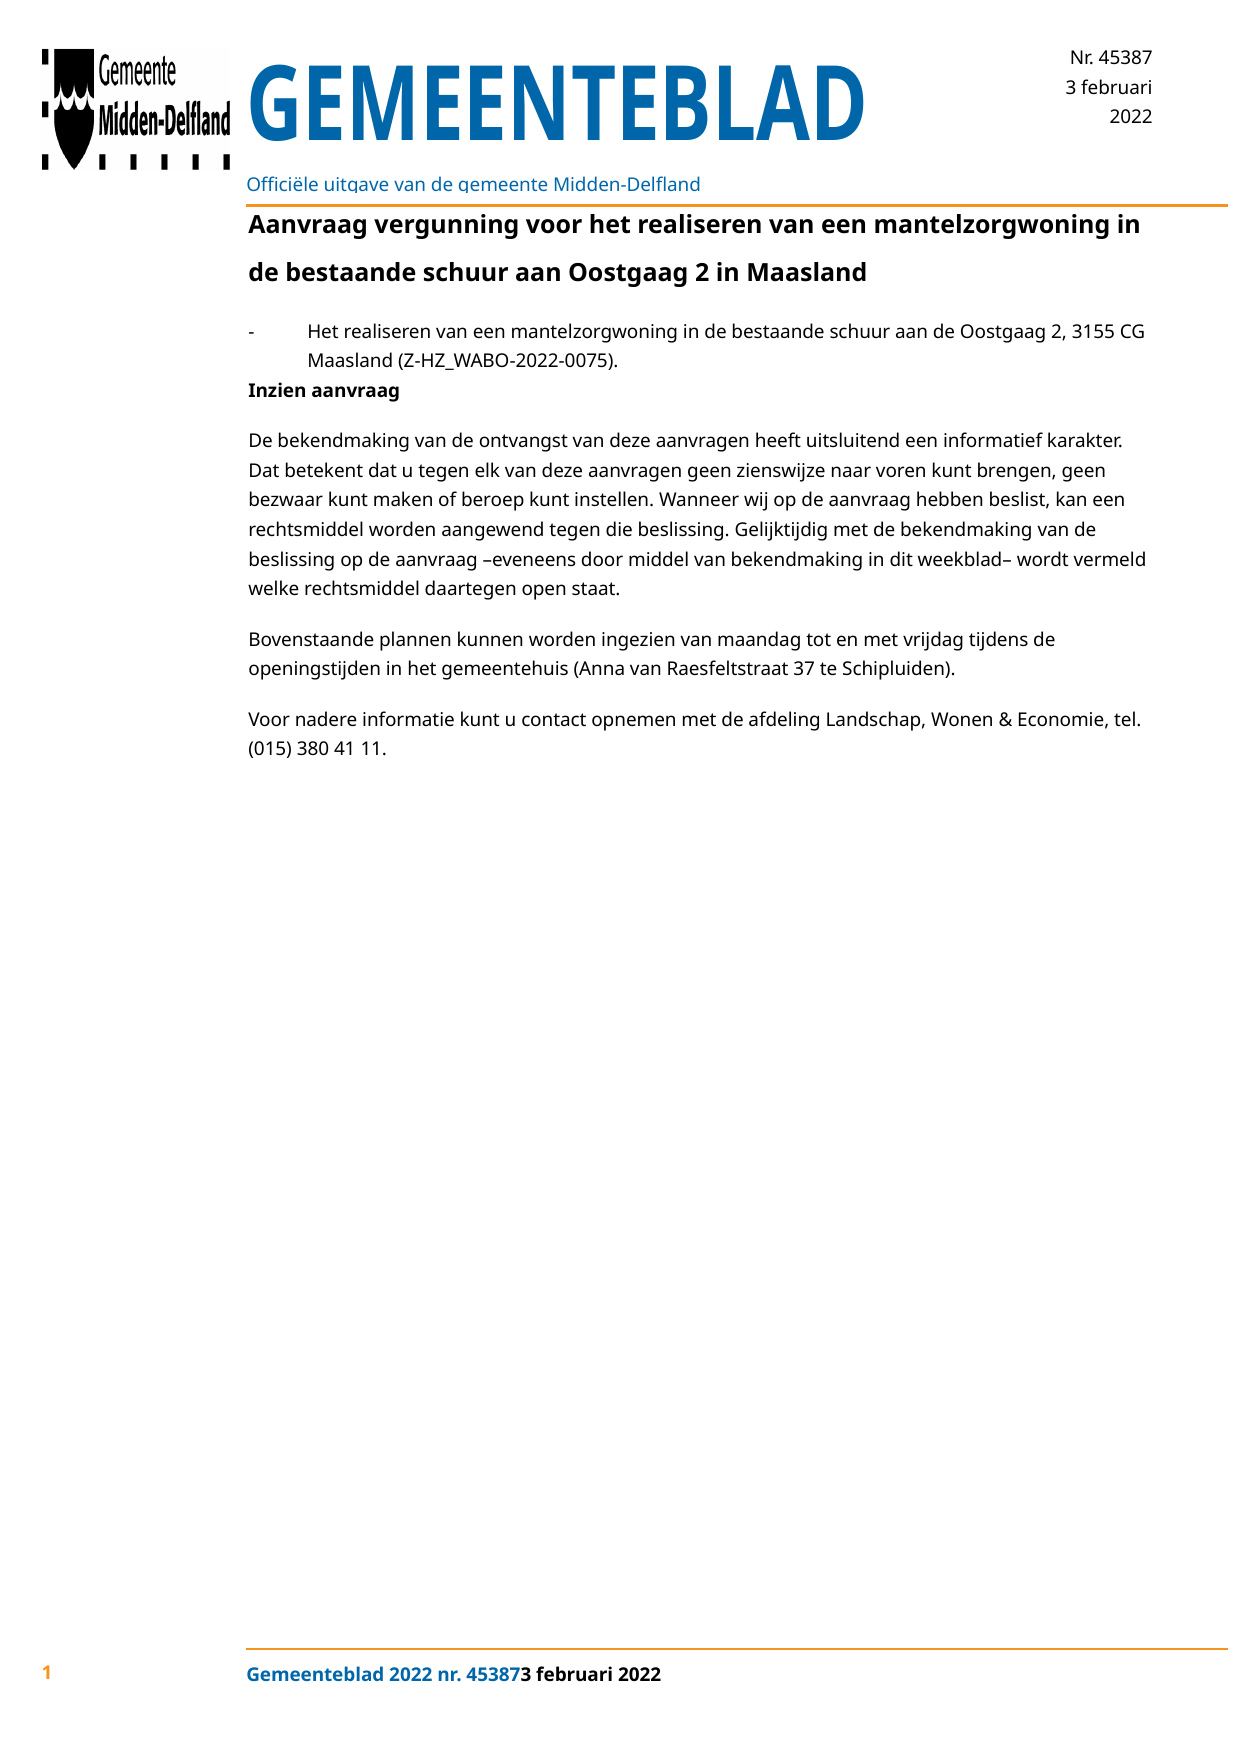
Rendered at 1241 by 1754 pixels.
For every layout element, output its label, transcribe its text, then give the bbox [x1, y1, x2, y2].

text De bekendmaking van de ontvangst van deze aanvragen heeft uitsluitend een informatief karakter. Dat betekent dat u tegen elk van deze aanvragen geen zienswijze naar voren kunt brengen, geen bezwaar kunt maken of beroep kunt instellen. Wanneer wij op de aanvraag hebben beslist, kan een rechtsmiddel worden aangewend tegen die beslissing. Gelijktijdig met de bekendmaking van de beslissing op de aanvraag –eveneens door middel van bekendmaking in dit weekblad– wordt vermeld welke rechtsmiddel daartegen open staat. [248, 427, 1152, 601]
text Voor nadere informatie kunt u contact opnemen met de afdeling Landschap, Wonen & Economie, tel. (015) 380 41 11. [248, 706, 1152, 761]
text Inzien aanvraag [248, 377, 1152, 403]
list Het realiseren van een mantelzorgwoning in de bestaande schuur aan de Oostgaag 2, 3155 CG Maasland (Z-HZ_WABO-2022-0075). [248, 318, 1152, 373]
text Aanvraag vergunning voor het realiseren van een mantelzorgwoning in de bestaande schuur aan Oostgaag 2 in Maasland [248, 207, 1152, 288]
text Bovenstaande plannen kunnen worden ingezien van maandag tot en met vrijdag tijdens de openingstijden in het gemeentehuis (Anna van Raesfeltstraat 37 te Schipluiden). [248, 626, 1152, 681]
picture [41, 47, 231, 172]
